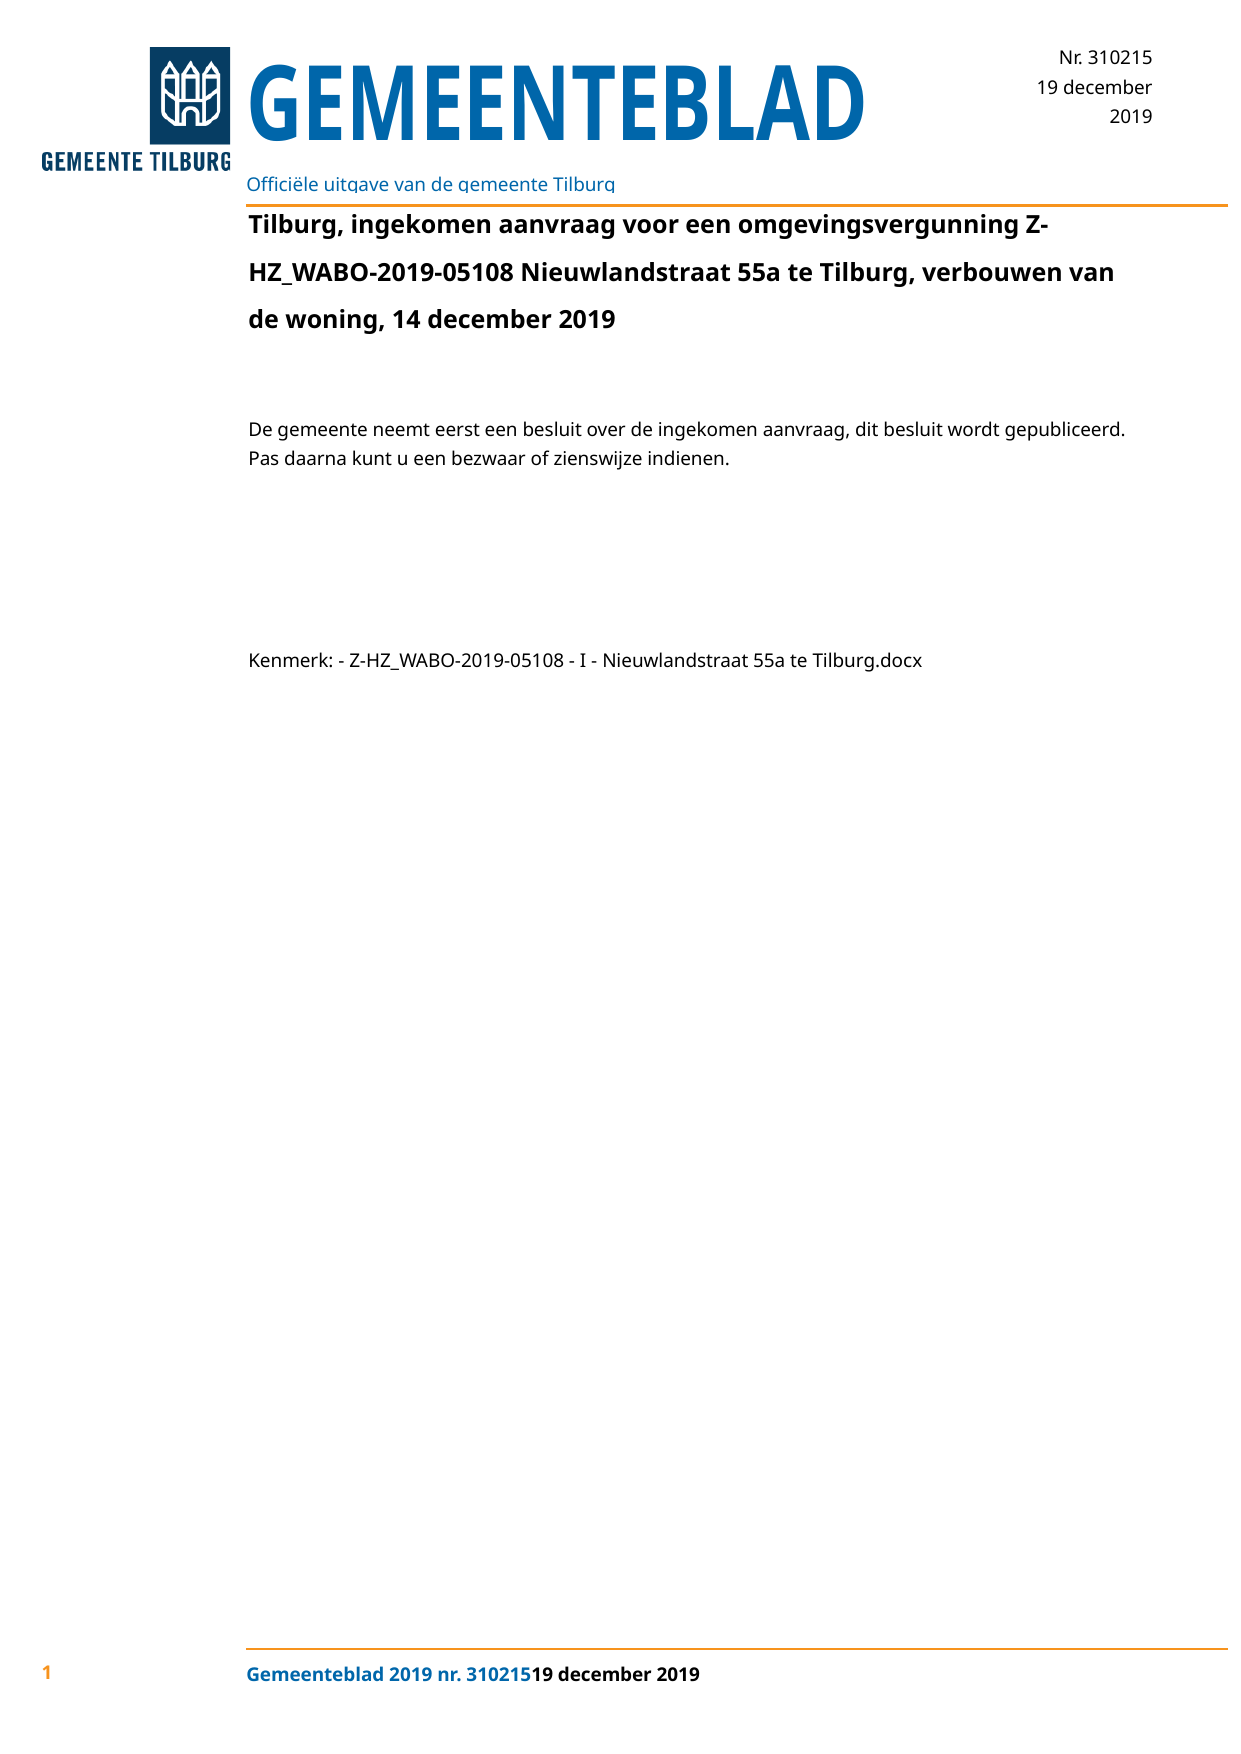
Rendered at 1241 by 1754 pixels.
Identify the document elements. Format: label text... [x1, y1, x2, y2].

text De gemeente neemt eerst een besluit over de ingekomen aanvraag, dit besluit wordt gepubliceerd. Pas daarna kunt u een bezwaar of zienswijze indienen. [248, 416, 1152, 471]
text Kenmerk: - Z-HZ_WABO-2019-05108 - I - Nieuwlandstraat 55a te Tilburg.docx [248, 647, 1152, 673]
picture [41, 47, 231, 172]
text Tilburg, ingekomen aanvraag voor een omgevingsvergunning Z-HZ_WABO-2019-05108 Nieuwlandstraat 55a te Tilburg, verbouwen van de woning, 14 december 2019 [248, 207, 1152, 336]
